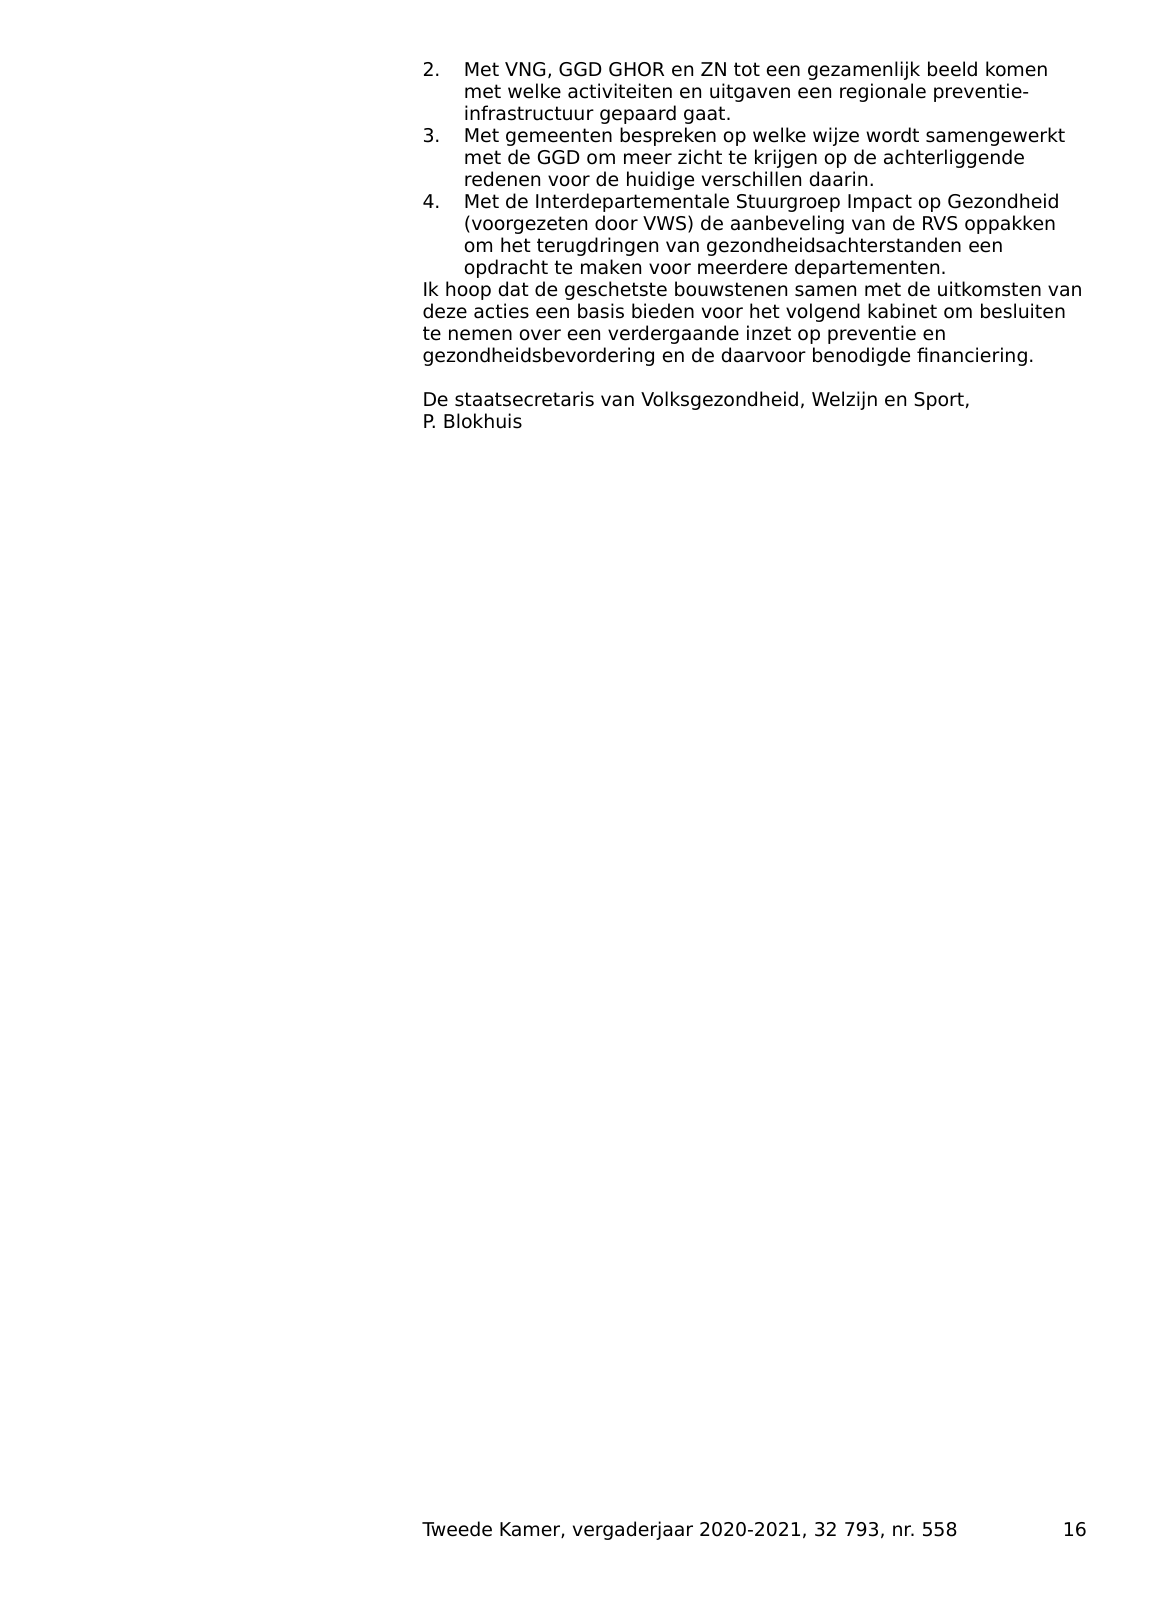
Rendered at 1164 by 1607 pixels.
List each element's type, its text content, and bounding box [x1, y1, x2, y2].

text P. Blokhuis [422, 411, 1087, 433]
text 2. Met VNG, GGD GHOR en ZN tot een gezamenlijk beeld komen met welke activiteiten en uitgaven een regionale preventie-infrastructuur gepaard gaat. [422, 59, 1087, 125]
text De staatsecretaris van Volksgezondheid, Welzijn en Sport, [422, 389, 1087, 411]
text Ik hoop dat de geschetste bouwstenen samen met de uitkomsten van deze acties een basis bieden voor het volgend kabinet om besluiten te nemen over een verdergaande inzet op preventie en gezondheidsbevordering en de daarvoor benodigde financiering. [422, 279, 1087, 367]
text 4. Met de Interdepartementale Stuurgroep Impact op Gezondheid (voorgezeten door VWS) de aanbeveling van de RVS oppakken om het terugdringen van gezondheidsachterstanden een opdracht te maken voor meerdere departementen. [422, 191, 1087, 279]
text 3. Met gemeenten bespreken op welke wijze wordt samengewerkt met de GGD om meer zicht te krijgen op de achterliggende redenen voor de huidige verschillen daarin. [422, 125, 1087, 191]
